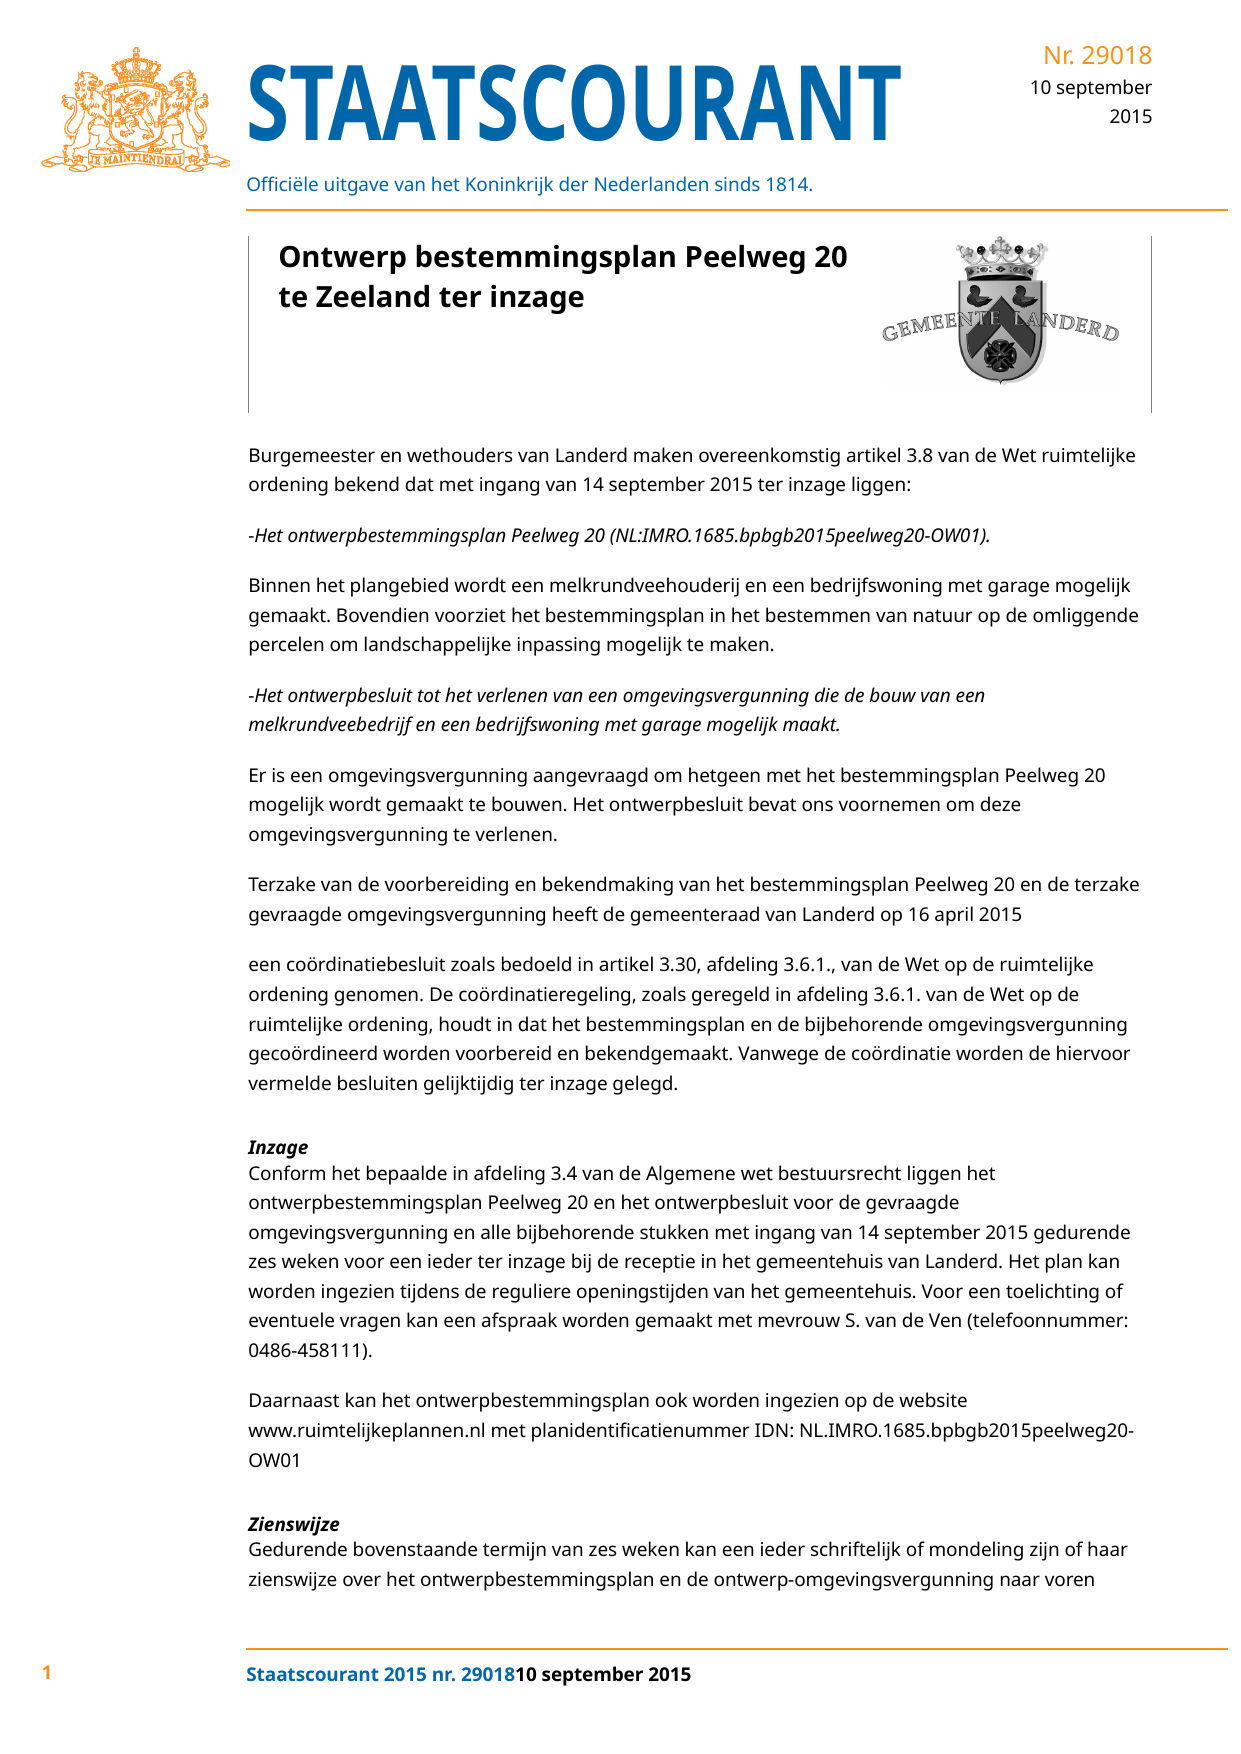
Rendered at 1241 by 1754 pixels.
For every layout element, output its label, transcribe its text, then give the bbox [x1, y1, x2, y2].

picture [41, 47, 231, 172]
text een coördinatiebesluit zoals bedoeld in artikel 3.30, afdeling 3.6.1., van de Wet op de ruimtelijke ordening genomen. De coördinatieregeling, zoals geregeld in afdeling 3.6.1. van de Wet op de ruimtelijke ordening, houdt in dat het bestemmingsplan en de bijbehorende omgevingsvergunning gecoördineerd worden voorbereid en bekendgemaakt. Vanwege de coördinatie worden de hiervoor vermelde besluiten gelijktijdig ter inzage gelegd. [248, 952, 1152, 1096]
text -Het ontwerpbesluit tot het verlenen van een omgevingsvergunning die de bouw van een melkrundveebedrijf en een bedrijfswoning met garage mogelijk maakt. [248, 682, 1152, 737]
text Inzage [248, 1134, 1152, 1160]
text -Het ontwerpbestemmingsplan Peelweg 20 (NL:IMRO.1685.bpbgb2015peelweg20-OW01). [248, 522, 1152, 548]
text Zienswijze [248, 1511, 1152, 1536]
table_header Ontwerp bestemmingsplan Peelweg 20 te Zeeland ter inzage [249, 236, 850, 413]
text Binnen het plangebied wordt een melkrundveehouderij en een bedrijfswoning met garage mogelijk gemaakt. Bovendien voorziet het bestemmingsplan in het bestemmen van natuur op de omliggende percelen om landschappelijke inpassing mogelijk te maken. [248, 572, 1152, 657]
text Conform het bepaalde in afdeling 3.4 van de Algemene wet bestuursrecht liggen het ontwerpbestemmingsplan Peelweg 20 en het ontwerpbesluit voor de gevraagde omgevingsvergunning en alle bijbehorende stukken met ingang van 14 september 2015 gedurende zes weken voor een ieder ter inzage bij de receptie in het gemeentehuis van Landerd. Het plan kan worden ingezien tijdens de reguliere openingstijden van het gemeentehuis. Voor een toelichting of eventuele vragen kan een afspraak worden gemaakt met mevrouw S. van de Ven (telefoonnummer: 0486-458111). [248, 1160, 1152, 1363]
text Er is een omgevingsvergunning aangevraagd om hetgeen met het bestemmingsplan Peelweg 20 mogelijk wordt gemaakt te bouwen. Het ontwerpbesluit bevat ons voornemen om deze omgevingsvergunning te verlenen. [248, 762, 1152, 847]
text Daarnaast kan het ontwerpbestemmingsplan ook worden ingezien op de website www.ruimtelijkeplannen.nl met planidentificatienummer IDN: NL.IMRO.1685.bpbgb2015peelweg20-OW01 [248, 1388, 1152, 1472]
text Burgemeester en wethouders van Landerd maken overeenkomstig artikel 3.8 van de Wet ruimtelijke ordening bekend dat met ingang van 14 september 2015 ter inzage liggen: [248, 442, 1152, 497]
text Gedurende bovenstaande termijn van zes weken kan een ieder schriftelijk of mondeling zijn of haar zienswijze over het ontwerpbestemmingsplan en de ontwerp-omgevingsvergunning naar voren [248, 1536, 1152, 1592]
text Terzake van de voorbereiding en bekendmaking van het bestemmingsplan Peelweg 20 en de terzake gevraagde omgevingsvergunning heeft de gemeenteraad van Landerd op 16 april 2015 [248, 872, 1152, 927]
table_header [850, 236, 1151, 413]
picture [882, 236, 1119, 387]
